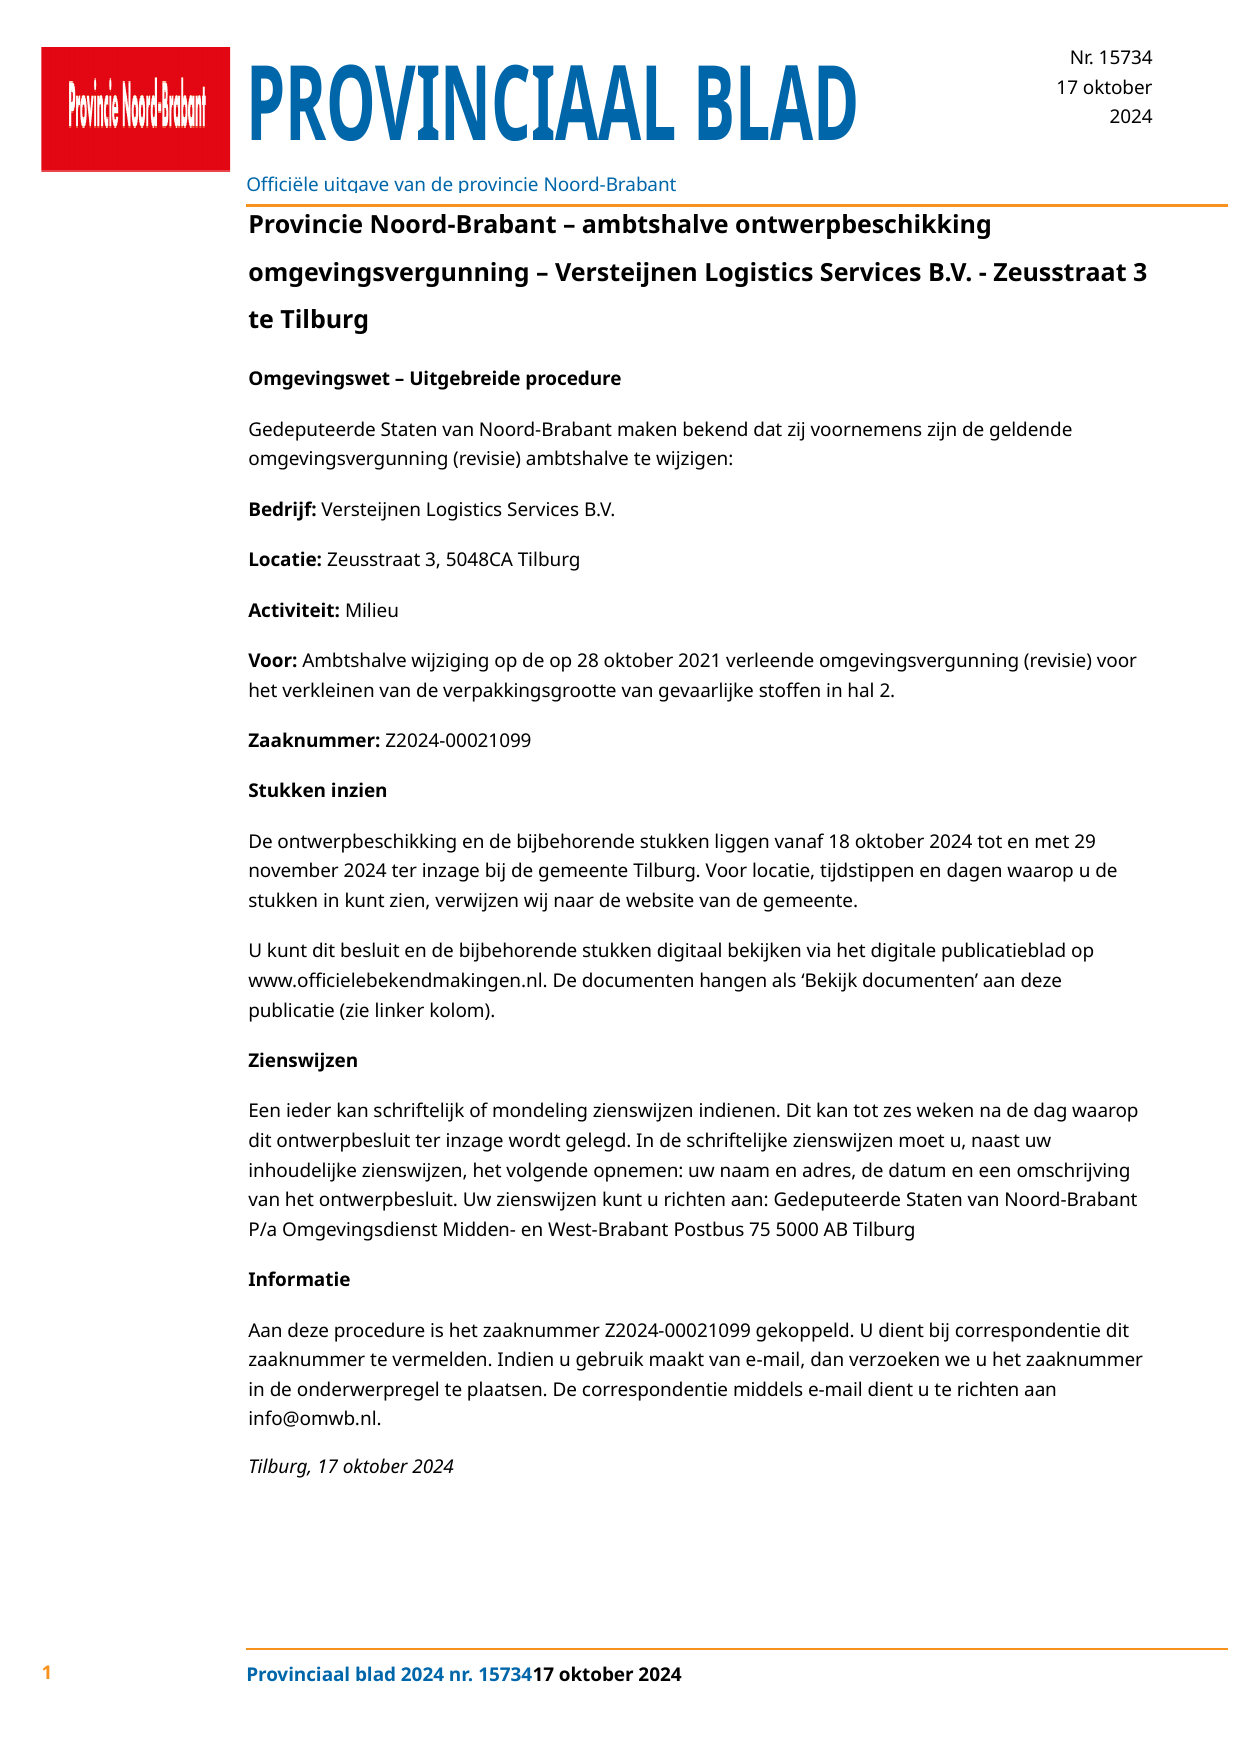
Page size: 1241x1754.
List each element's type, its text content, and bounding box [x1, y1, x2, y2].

picture [41, 47, 231, 172]
text Aan deze procedure is het zaaknummer Z2024-00021099 gekoppeld. U dient bij correspondentie dit zaaknummer te vermelden. Indien u gebruik maakt van e-mail, dan verzoeken we u het zaaknummer in de onderwerpregel te plaatsen. De correspondentie middels e-mail dient u te richten aan info@omwb.nl. [248, 1317, 1152, 1431]
text Locatie: Zeusstraat 3, 5048CA Tilburg [248, 546, 1152, 572]
text Zienswijzen [248, 1047, 1152, 1073]
text Een ieder kan schriftelijk of mondeling zienswijzen indienen. Dit kan tot zes weken na de dag waarop dit ontwerpbesluit ter inzage wordt gelegd. In de schriftelijke zienswijzen moet u, naast uw inhoudelijke zienswijzen, het volgende opnemen: uw naam en adres, de datum en een omschrijving van het ontwerpbesluit. Uw zienswijzen kunt u richten aan: Gedeputeerde Staten van Noord-Brabant P/a Omgevingsdienst Midden- en West-Brabant Postbus 75 5000 AB Tilburg [248, 1098, 1152, 1242]
text De ontwerpbeschikking en de bijbehorende stukken liggen vanaf 18 oktober 2024 tot en met 29 november 2024 ter inzage bij de gemeente Tilburg. Voor locatie, tijdstippen en dagen waarop u de stukken in kunt zien, verwijzen wij naar de website van de gemeente. [248, 828, 1152, 913]
text Activiteit: Milieu [248, 597, 1152, 622]
text Omgevingswet – Uitgebreide procedure [248, 366, 1152, 391]
text Bedrijf: Versteijnen Logistics Services B.V. [248, 496, 1152, 522]
text Zaaknummer: Z2024-00021099 [248, 727, 1152, 753]
text Gedeputeerde Staten van Noord-Brabant maken bekend dat zij voornemens zijn de geldende omgevingsvergunning (revisie) ambtshalve te wijzigen: [248, 416, 1152, 471]
text Tilburg, 17 oktober 2024 [248, 1453, 1152, 1479]
text U kunt dit besluit en de bijbehorende stukken digitaal bekijken via het digitale publicatieblad op www.officielebekendmakingen.nl. De documenten hangen als ‘Bekijk documenten’ aan deze publicatie (zie linker kolom). [248, 938, 1152, 1022]
text Informatie [248, 1266, 1152, 1292]
text Stukken inzien [248, 778, 1152, 803]
text Provincie Noord-Brabant – ambtshalve ontwerpbeschikking omgevingsvergunning – Versteijnen Logistics Services B.V. - Zeusstraat 3 te Tilburg [248, 207, 1152, 336]
text Voor: Ambtshalve wijziging op de op 28 oktober 2021 verleende omgevingsvergunning (revisie) voor het verkleinen van de verpakkingsgrootte van gevaarlijke stoffen in hal 2. [248, 647, 1152, 702]
